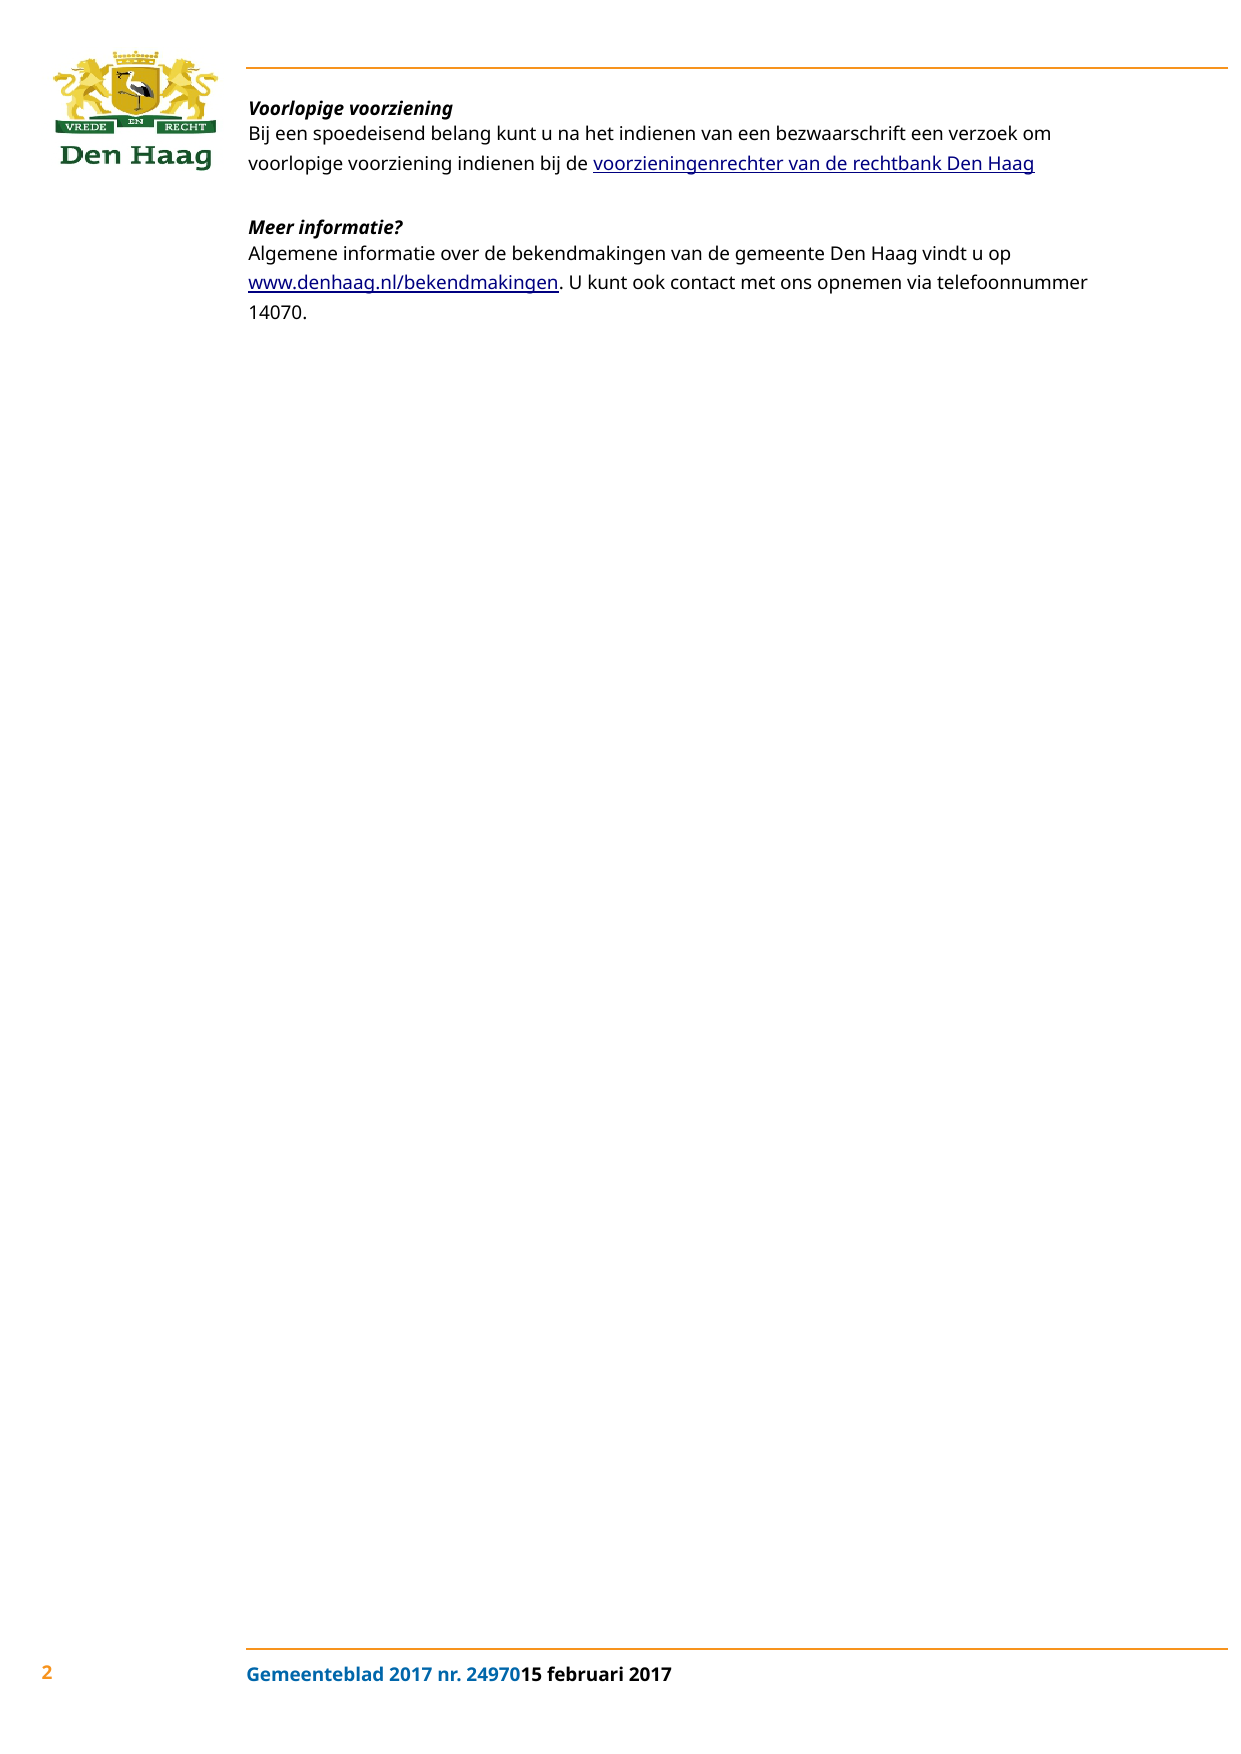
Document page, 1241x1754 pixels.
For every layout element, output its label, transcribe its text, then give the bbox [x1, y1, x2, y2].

text Algemene informatie over de bekendmakingen van de gemeente Den Haag vindt u op www.denhaag.nl/bekendmakingen. U kunt ook contact met ons opnemen via telefoonnummer 14070. [248, 240, 1152, 325]
text Bij een spoedeisend belang kunt u na het indienen van een bezwaarschrift een verzoek om voorlopige voorziening indienen bij de voorzieningenrechter van de rechtbank Den Haag [248, 121, 1152, 176]
picture [41, 47, 231, 172]
text Meer informatie? [248, 214, 1152, 240]
text Voorlopige voorziening [248, 95, 1152, 121]
